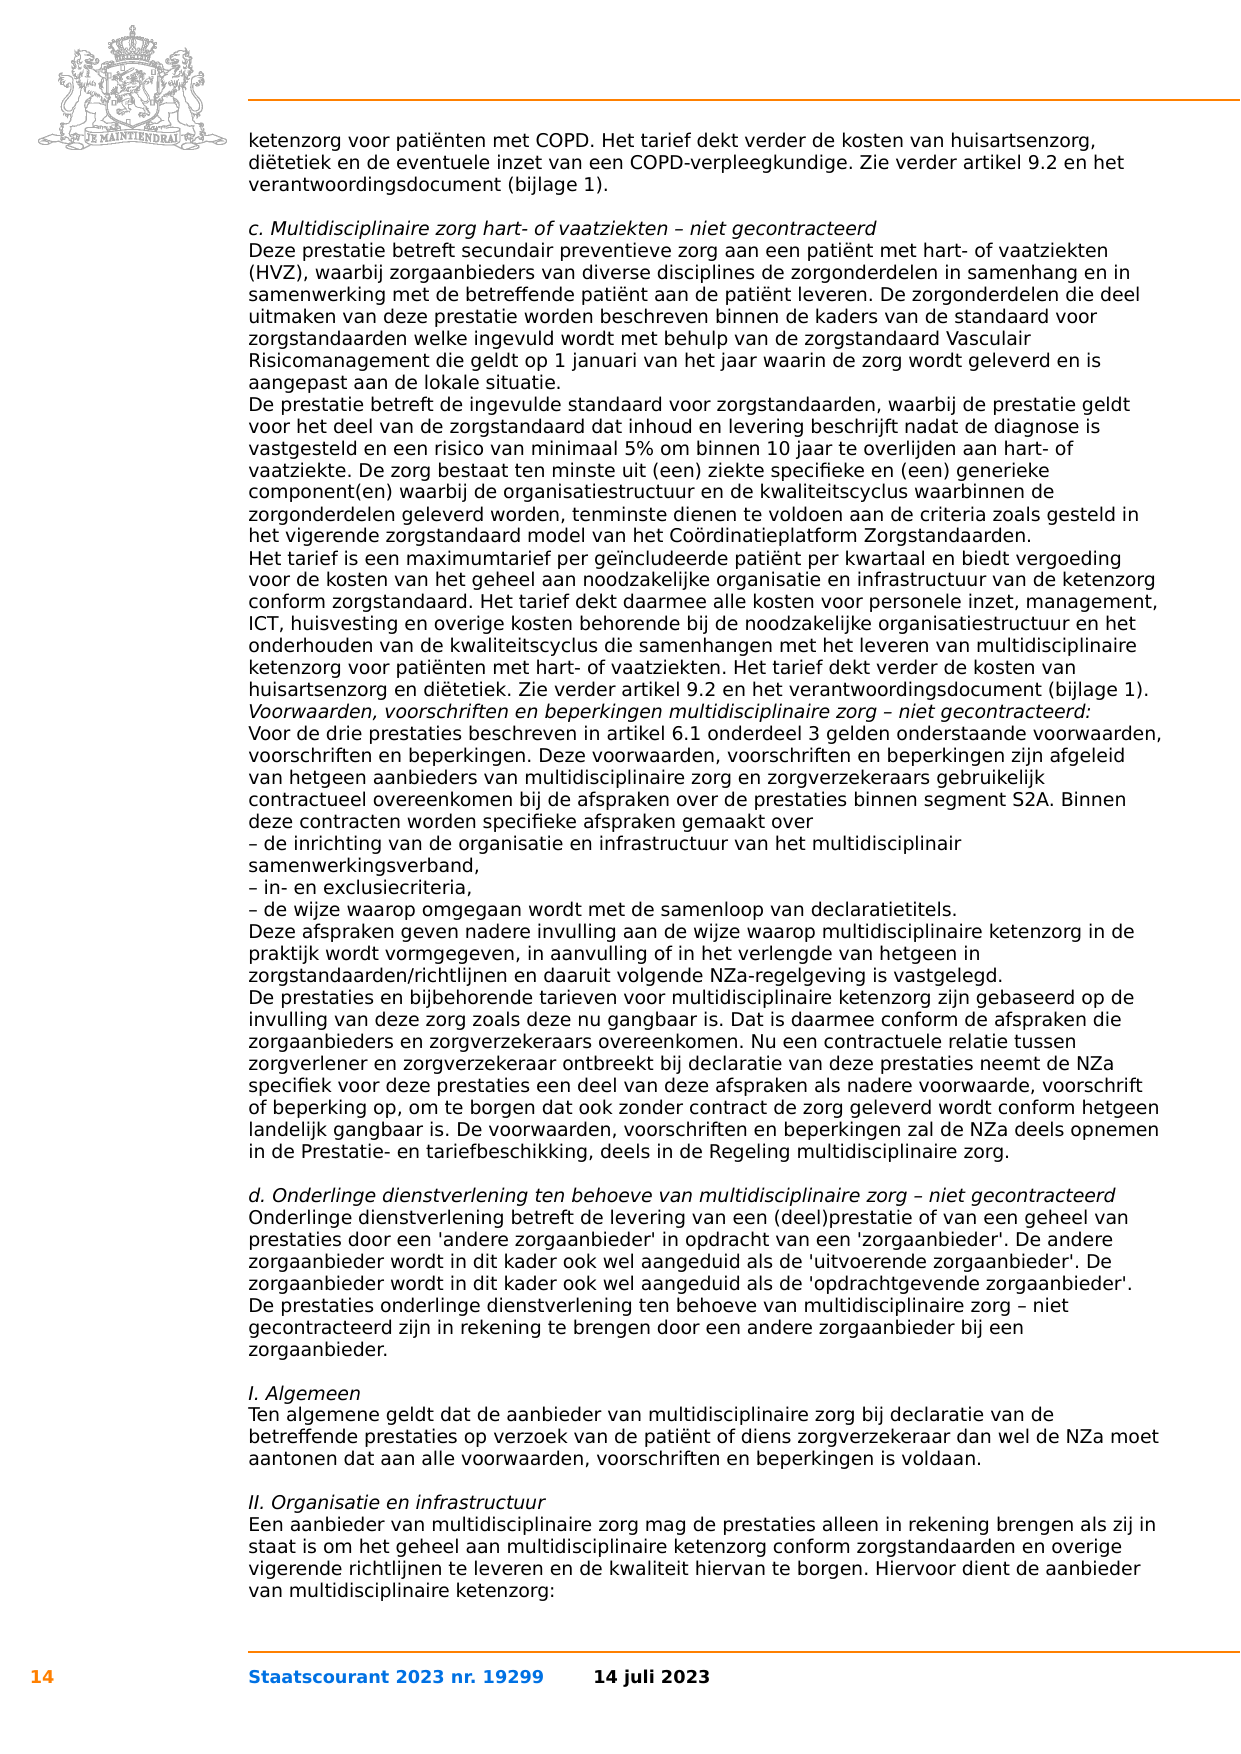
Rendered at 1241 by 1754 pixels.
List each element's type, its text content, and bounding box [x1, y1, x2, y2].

subtitle II. Organisatie en infrastructuur [248, 1492, 1163, 1514]
subtitle I. Algemeen [248, 1382, 1163, 1404]
text – de inrichting van de organisatie en infrastructuur van het multidisciplinair samenwerkingsverband, [248, 833, 1163, 877]
text Onderlinge dienstverlening betreft de levering van een (deel)prestatie of van een geheel van prestaties door een 'andere zorgaanbieder' in opdracht van een 'zorgaanbieder'. De andere zorgaanbieder wordt in dit kader ook wel aangeduid als de 'uitvoerende zorgaanbieder'. De zorgaanbieder wordt in dit kader ook wel aangeduid als de 'opdrachtgevende zorgaanbieder'. De prestaties onderlinge dienstverlening ten behoeve van multidisciplinaire zorg – niet gecontracteerd zijn in rekening te brengen door een andere zorgaanbieder bij een zorgaanbieder. [248, 1207, 1163, 1361]
text Deze afspraken geven nadere invulling aan de wijze waarop multidisciplinaire ketenzorg in de praktijk wordt vormgegeven, in aanvulling of in het verlengde van hetgeen in zorgstandaarden/richtlijnen en daaruit volgende NZa-regelgeving is vastgelegd. [248, 921, 1163, 987]
text Voorwaarden, voorschriften en beperkingen multidisciplinaire zorg – niet gecontracteerd: [248, 701, 1163, 723]
subtitle c. Multidisciplinaire zorg hart- of vaatziekten – niet gecontracteerd [248, 218, 1163, 240]
text Het tarief is een maximumtarief per geïncludeerde patiënt per kwartaal en biedt vergoeding voor de kosten van het geheel aan noodzakelijke organisatie en infrastructuur van de ketenzorg conform zorgstandaard. Het tarief dekt daarmee alle kosten voor personele inzet, management, ICT, huisvesting en overige kosten behorende bij de noodzakelijke organisatiestructuur en het onderhouden van de kwaliteitscyclus die samenhangen met het leveren van multidisciplinaire ketenzorg voor patiënten met hart- of vaatziekten. Het tarief dekt verder de kosten van huisartsenzorg en diëtetiek. Zie verder artikel 9.2 en het verantwoordingsdocument (bijlage 1). [248, 547, 1163, 701]
text Ten algemene geldt dat de aanbieder van multidisciplinaire zorg bij declaratie van de betreffende prestaties op verzoek van de patiënt of diens zorgverzekeraar dan wel de NZa moet aantonen dat aan alle voorwaarden, voorschriften en beperkingen is voldaan. [248, 1404, 1163, 1470]
text De prestatie betreft de ingevulde standaard voor zorgstandaarden, waarbij de prestatie geldt voor het deel van de zorgstandaard dat inhoud en levering beschrijft nadat de diagnose is vastgesteld en een risico van minimaal 5% om binnen 10 jaar te overlijden aan hart- of vaatziekte. De zorg bestaat ten minste uit (een) ziekte specifieke en (een) generieke component(en) waarbij de organisatiestructuur en de kwaliteitscyclus waarbinnen de zorgonderdelen geleverd worden, tenminste dienen te voldoen aan de criteria zoals gesteld in het vigerende zorgstandaard model van het Coördinatieplatform Zorgstandaarden. [248, 393, 1163, 547]
text ketenzorg voor patiënten met COPD. Het tarief dekt verder de kosten van huisartsenzorg, diëtetiek en de eventuele inzet van een COPD-verpleegkundige. Zie verder artikel 9.2 en het verantwoordingsdocument (bijlage 1). [248, 130, 1163, 196]
text – de wijze waarop omgegaan wordt met de samenloop van declaratietitels. [248, 899, 1163, 921]
text De prestaties en bijbehorende tarieven voor multidisciplinaire ketenzorg zijn gebaseerd op de invulling van deze zorg zoals deze nu gangbaar is. Dat is daarmee conform de afspraken die zorgaanbieders en zorgverzekeraars overeenkomen. Nu een contractuele relatie tussen zorgverlener en zorgverzekeraar ontbreekt bij declaratie van deze prestaties neemt de NZa specifiek voor deze prestaties een deel van deze afspraken als nadere voorwaarde, voorschrift of beperking op, om te borgen dat ook zonder contract de zorg geleverd wordt conform hetgeen landelijk gangbaar is. De voorwaarden, voorschriften en beperkingen zal de NZa deels opnemen in de Prestatie- en tariefbeschikking, deels in de Regeling multidisciplinaire zorg. [248, 987, 1163, 1163]
text – in- en exclusiecriteria, [248, 877, 1163, 899]
picture [38, 25, 227, 150]
text Deze prestatie betreft secundair preventieve zorg aan een patiënt met hart- of vaatziekten (HVZ), waarbij zorgaanbieders van diverse disciplines de zorgonderdelen in samenhang en in samenwerking met de betreffende patiënt aan de patiënt leveren. De zorgonderdelen die deel uitmaken van deze prestatie worden beschreven binnen de kaders van de standaard voor zorgstandaarden welke ingevuld wordt met behulp van de zorgstandaard Vasculair Risicomanagement die geldt op 1 januari van het jaar waarin de zorg wordt geleverd en is aangepast aan de lokale situatie. [248, 240, 1163, 393]
subtitle d. Onderlinge dienstverlening ten behoeve van multidisciplinaire zorg – niet gecontracteerd [248, 1185, 1163, 1207]
text Een aanbieder van multidisciplinaire zorg mag de prestaties alleen in rekening brengen als zij in staat is om het geheel aan multidisciplinaire ketenzorg conform zorgstandaarden en overige vigerende richtlijnen te leveren en de kwaliteit hiervan te borgen. Hiervoor dient de aanbieder van multidisciplinaire ketenzorg: [248, 1514, 1163, 1602]
text Voor de drie prestaties beschreven in artikel 6.1 onderdeel 3 gelden onderstaande voorwaarden, voorschriften en beperkingen. Deze voorwaarden, voorschriften en beperkingen zijn afgeleid van hetgeen aanbieders van multidisciplinaire zorg en zorgverzekeraars gebruikelijk contractueel overeenkomen bij de afspraken over de prestaties binnen segment S2A. Binnen deze contracten worden specifieke afspraken gemaakt over [248, 723, 1163, 833]
